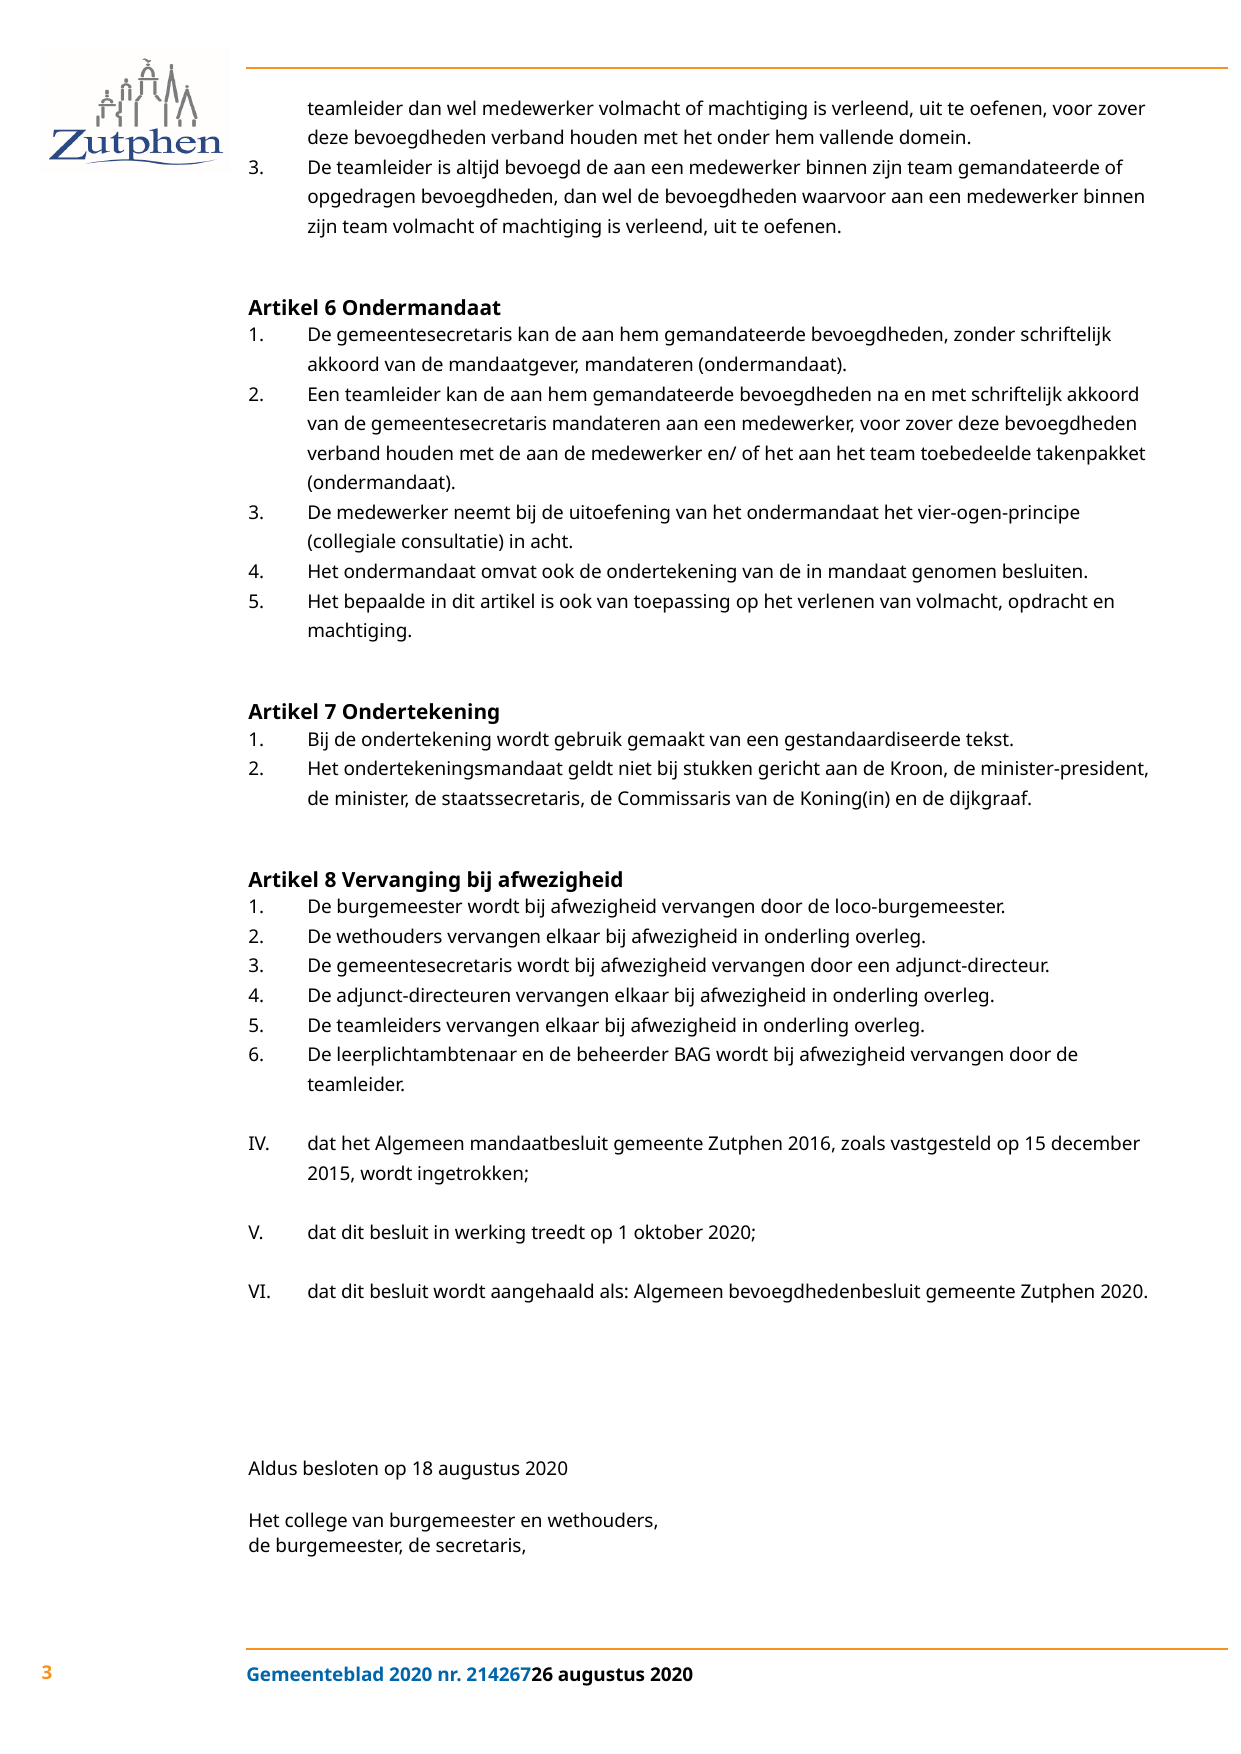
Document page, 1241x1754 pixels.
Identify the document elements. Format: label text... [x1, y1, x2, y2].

list dat dit besluit wordt aangehaald als: Algemeen bevoegdhedenbesluit gemeente Zutphen 2020. [248, 1278, 1152, 1304]
text Artikel 8 Vervanging bij afwezigheid [248, 865, 1152, 893]
picture [41, 47, 231, 172]
text Artikel 7 Ondertekening [248, 697, 1152, 726]
list De gemeentesecretaris kan de aan hem gemandateerde bevoegdheden, zonder schriftelijk akkoord van de mandaatgever, mandateren (ondermandaat). [248, 322, 1152, 377]
list De gemeentesecretaris wordt bij afwezigheid vervangen door een adjunct-directeur. [248, 953, 1152, 978]
list Het ondermandaat omvat ook de ondertekening van de in mandaat genomen besluiten. [248, 558, 1152, 584]
list De adjunct-directeuren vervangen elkaar bij afwezigheid in onderling overleg. [248, 982, 1152, 1008]
list teamleider dan wel medewerker volmacht of machtiging is verleend, uit te oefenen, voor zover deze bevoegdheden verband houden met het onder hem vallende domein. [248, 95, 1152, 150]
text de burgemeester, de secretaris, [248, 1533, 1152, 1558]
list Een teamleider kan de aan hem gemandateerde bevoegdheden na en met schriftelijk akkoord van de gemeentesecretaris mandateren aan een medewerker, voor zover deze bevoegdheden verband houden met de aan de medewerker en/ of het aan het team toebedeelde takenpakket (ondermandaat). [248, 381, 1152, 495]
list De teamleiders vervangen elkaar bij afwezigheid in onderling overleg. [248, 1012, 1152, 1037]
list Bij de ondertekening wordt gebruik gemaakt van een gestandaardiseerde tekst. [248, 726, 1152, 752]
text Aldus besloten op 18 augustus 2020 [248, 1456, 1152, 1481]
list De burgemeester wordt bij afwezigheid vervangen door de loco-burgemeester. [248, 893, 1152, 919]
list Het bepaalde in dit artikel is ook van toepassing op het verlenen van volmacht, opdracht en machtiging. [248, 588, 1152, 643]
list De wethouders vervangen elkaar bij afwezigheid in onderling overleg. [248, 923, 1152, 949]
list De medewerker neemt bij de uitoefening van het ondermandaat het vier-ogen-principe (collegiale consultatie) in acht. [248, 499, 1152, 554]
list dat dit besluit in werking treedt op 1 oktober 2020; [248, 1219, 1152, 1244]
list Het ondertekeningsmandaat geldt niet bij stukken gericht aan de Kroon, de minister-president, de minister, de staatssecretaris, de Commissaris van de Koning(in) en de dijkgraaf. [248, 755, 1152, 811]
list De leerplichtambtenaar en de beheerder BAG wordt bij afwezigheid vervangen door de teamleider. [248, 1041, 1152, 1097]
list De teamleider is altijd bevoegd de aan een medewerker binnen zijn team gemandateerde of opgedragen bevoegdheden, dan wel de bevoegdheden waarvoor aan een medewerker binnen zijn team volmacht of machtiging is verleend, uit te oefenen. [248, 154, 1152, 239]
list dat het Algemeen mandaatbesluit gemeente Zutphen 2016, zoals vastgesteld op 15 december 2015, wordt ingetrokken; [248, 1130, 1152, 1185]
text Het college van burgemeester en wethouders, [248, 1507, 1152, 1533]
text Artikel 6 Ondermandaat [248, 293, 1152, 322]
